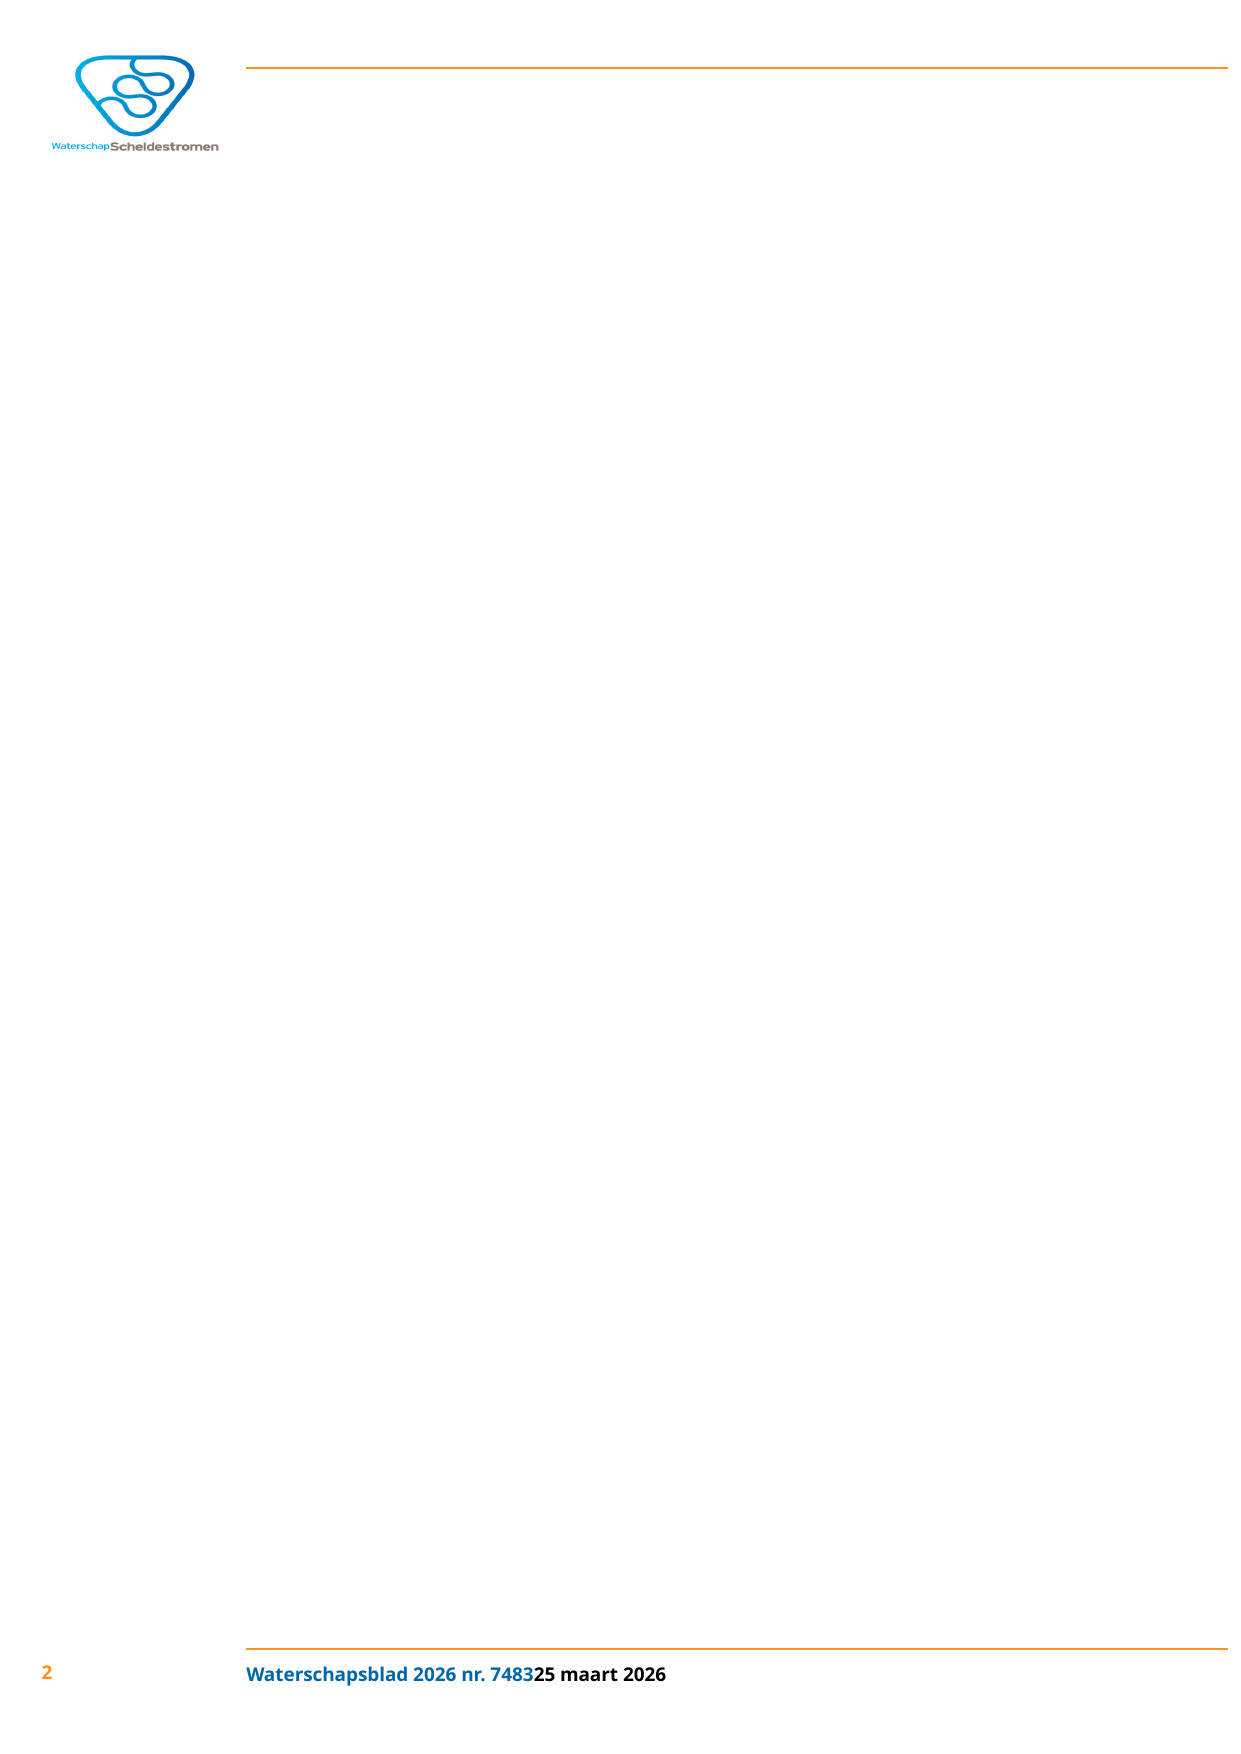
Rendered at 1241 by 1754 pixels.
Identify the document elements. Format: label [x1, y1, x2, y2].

picture [41, 47, 231, 172]
